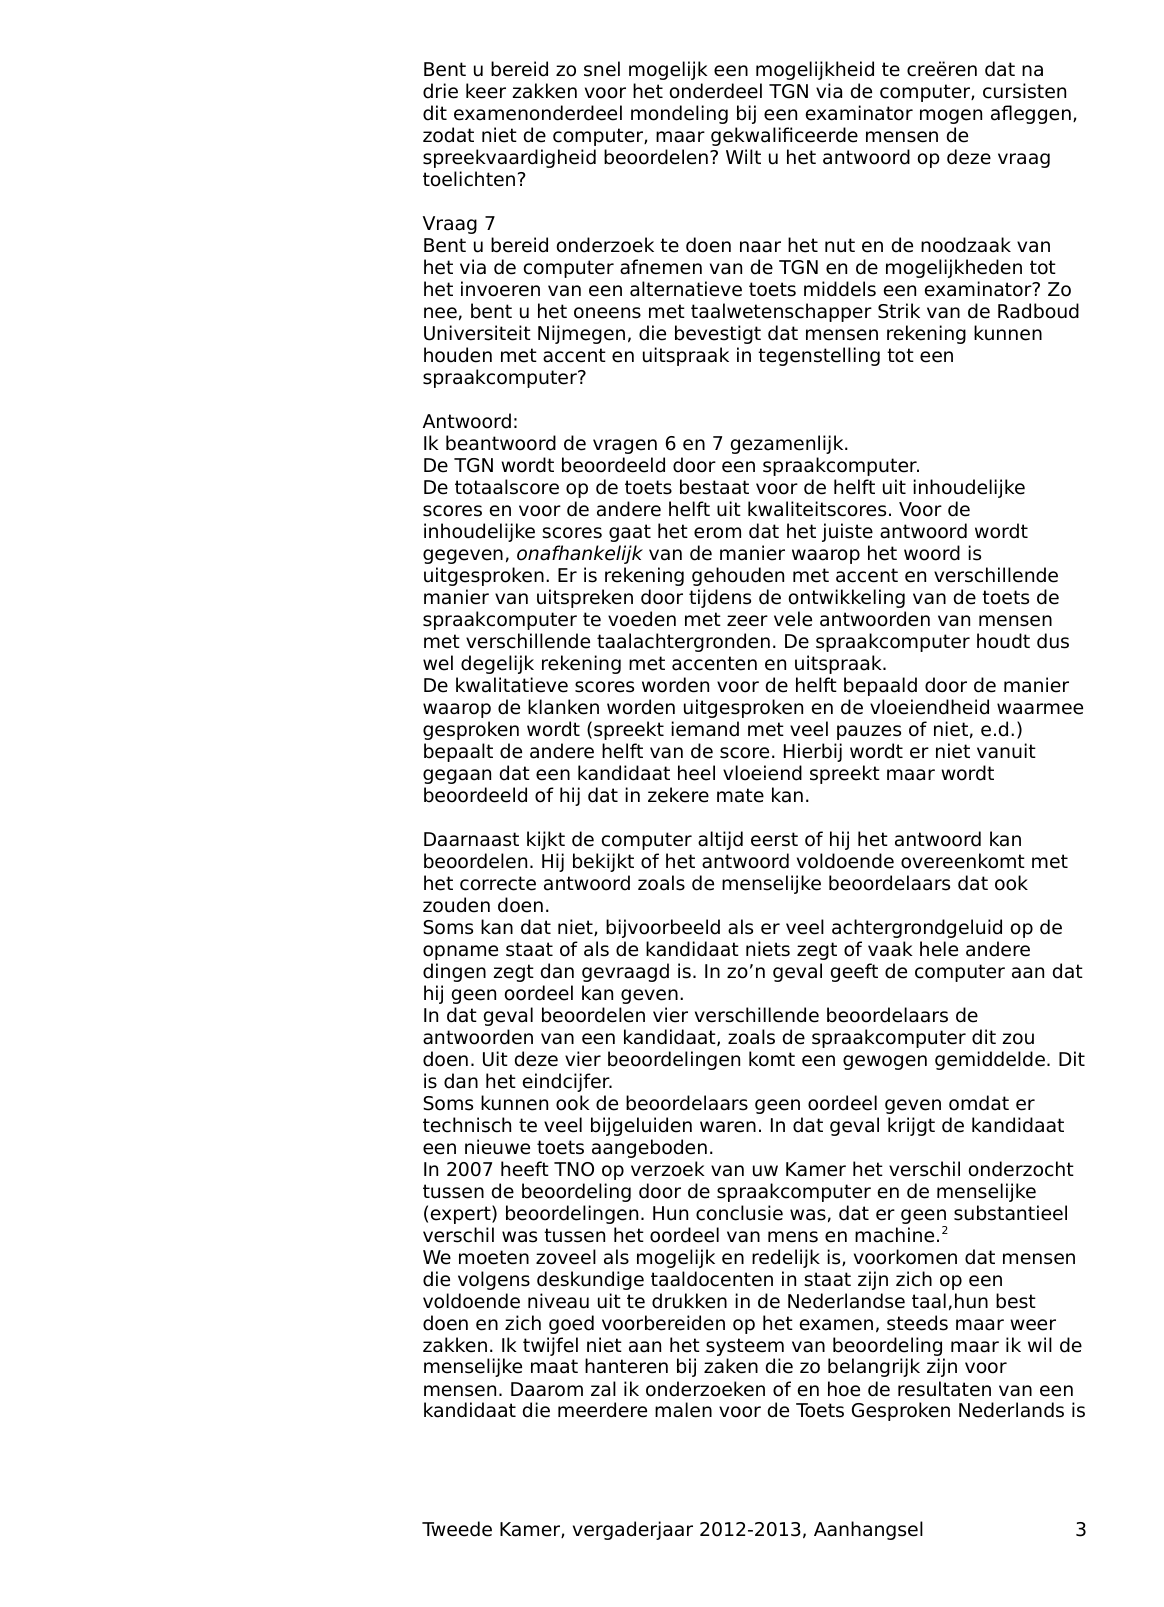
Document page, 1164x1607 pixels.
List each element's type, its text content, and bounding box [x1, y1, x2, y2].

text We moeten zoveel als mogelijk en redelijk is, voorkomen dat mensen die volgens deskundige taaldocenten in staat zijn zich op een voldoende niveau uit te drukken in de Nederlandse taal,hun best doen en zich goed voorbereiden op het examen, steeds maar weer zakken. Ik twijfel niet aan het systeem van beoordeling maar ik wil de menselijke maat hanteren bij zaken die zo belangrijk zijn voor mensen. Daarom zal ik onderzoeken of en hoe de resultaten van een kandidaat die meerdere malen voor de Toets Gesproken Nederlands is [422, 1247, 1087, 1422]
text Bent u bereid zo snel mogelijk een mogelijkheid te creëren dat na drie keer zakken voor het onderdeel TGN via de computer, cursisten dit examenonderdeel mondeling bij een examinator mogen afleggen, zodat niet de computer, maar gekwalificeerde mensen de spreekvaardigheid beoordelen? Wilt u het antwoord op deze vraag toelichten? [422, 59, 1087, 191]
text Bent u bereid onderzoek te doen naar het nut en de noodzaak van het via de computer afnemen van de TGN en de mogelijkheden tot het invoeren van een alternatieve toets middels een examinator? Zo nee, bent u het oneens met taalwetenschapper Strik van de Radboud Universiteit Nijmegen, die bevestigt dat mensen rekening kunnen houden met accent en uitspraak in tegenstelling tot een spraakcomputer? [422, 235, 1087, 389]
text Daarnaast kijkt de computer altijd eerst of hij het antwoord kan beoordelen. Hij bekijkt of het antwoord voldoende overeenkomt met het correcte antwoord zoals de menselijke beoordelaars dat ook zouden doen. [422, 829, 1087, 917]
text De totaalscore op de toets bestaat voor de helft uit inhoudelijke scores en voor de andere helft uit kwaliteitscores. Voor de inhoudelijke scores gaat het erom dat het juiste antwoord wordt gegeven, onafhankelijk van de manier waarop het woord is uitgesproken. Er is rekening gehouden met accent en verschillende manier van uitspreken door tijdens de ontwikkeling van de toets de spraakcomputer te voeden met zeer vele antwoorden van mensen met verschillende taalachtergronden. De spraakcomputer houdt dus wel degelijk rekening met accenten en uitspraak. [422, 477, 1087, 675]
text In 2007 heeft TNO op verzoek van uw Kamer het verschil onderzocht tussen de beoordeling door de spraakcomputer en de menselijke (expert) beoordelingen. Hun conclusie was, dat er geen substantieel verschil was tussen het oordeel van mens en machine. [422, 1159, 1087, 1247]
text In dat geval beoordelen vier verschillende beoordelaars de antwoorden van een kandidaat, zoals de spraakcomputer dit zou doen. Uit deze vier beoordelingen komt een gewogen gemiddelde. Dit is dan het eindcijfer. [422, 1005, 1087, 1093]
text De kwalitatieve scores worden voor de helft bepaald door de manier waarop de klanken worden uitgesproken en de vloeiendheid waarmee gesproken wordt (spreekt iemand met veel pauzes of niet, e.d.) bepaalt de andere helft van de score. Hierbij wordt er niet vanuit gegaan dat een kandidaat heel vloeiend spreekt maar wordt beoordeeld of hij dat in zekere mate kan. [422, 675, 1087, 807]
text De TGN wordt beoordeeld door een spraakcomputer. [422, 455, 1087, 477]
text Vraag 7 [422, 213, 1087, 235]
text Soms kan dat niet, bijvoorbeeld als er veel achtergrondgeluid op de opname staat of als de kandidaat niets zegt of vaak hele andere dingen zegt dan gevraagd is. In zo’n geval geeft de computer aan dat hij geen oordeel kan geven. [422, 917, 1087, 1005]
text Soms kunnen ook de beoordelaars geen oordeel geven omdat er technisch te veel bijgeluiden waren. In dat geval krijgt de kandidaat een nieuwe toets aangeboden. [422, 1093, 1087, 1159]
text Antwoord: [422, 411, 1087, 433]
text Ik beantwoord de vragen 6 en 7 gezamenlijk. [422, 433, 1087, 455]
